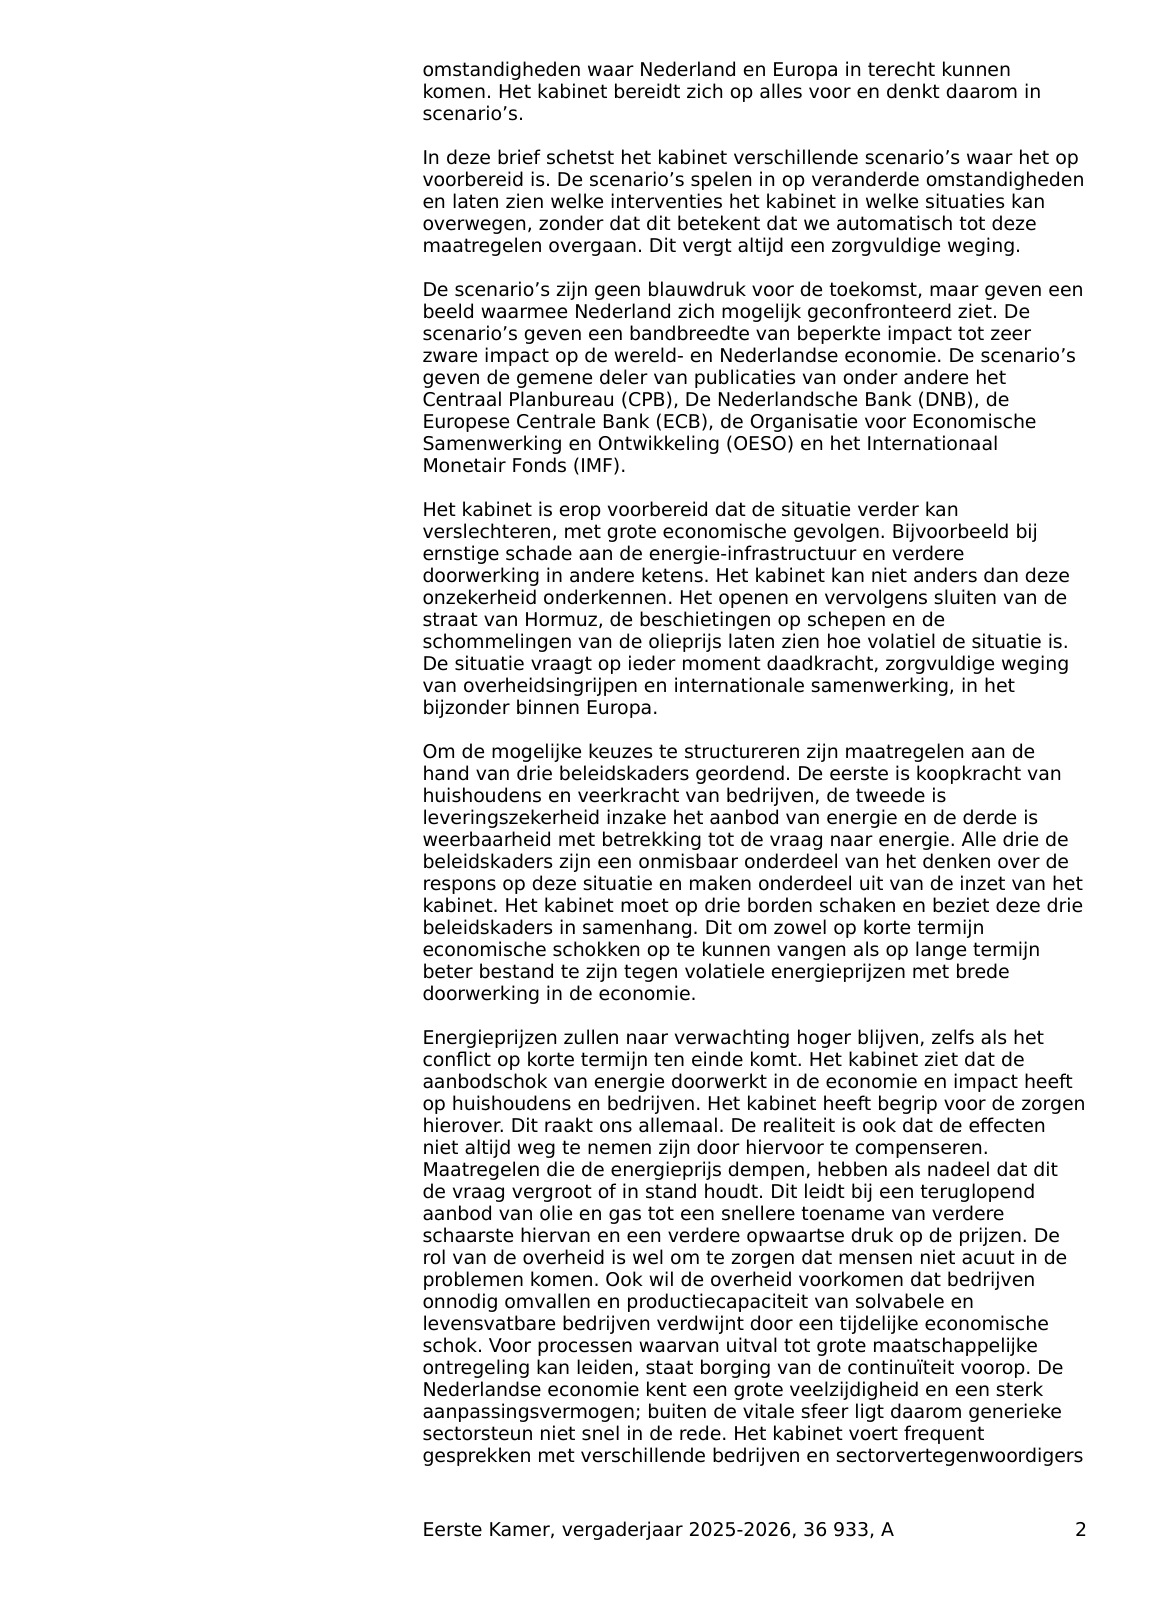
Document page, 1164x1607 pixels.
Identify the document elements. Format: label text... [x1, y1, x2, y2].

text Om de mogelijke keuzes te structureren zijn maatregelen aan de hand van drie beleidskaders geordend. De eerste is koopkracht van huishoudens en veerkracht van bedrijven, de tweede is leveringszekerheid inzake het aanbod van energie en de derde is weerbaarheid met betrekking tot de vraag naar energie. Alle drie de beleidskaders zijn een onmisbaar onderdeel van het denken over de respons op deze situatie en maken onderdeel uit van de inzet van het kabinet. Het kabinet moet op drie borden schaken en beziet deze drie beleidskaders in samenhang. Dit om zowel op korte termijn economische schokken op te kunnen vangen als op lange termijn beter bestand te zijn tegen volatiele energieprijzen met brede doorwerking in de economie. [422, 741, 1087, 1005]
text De scenario’s zijn geen blauwdruk voor de toekomst, maar geven een beeld waarmee Nederland zich mogelijk geconfronteerd ziet. De scenario’s geven een bandbreedte van beperkte impact tot zeer zware impact op de wereld- en Nederlandse economie. De scenario’s geven de gemene deler van publicaties van onder andere het Centraal Planbureau (CPB), De Nederlandsche Bank (DNB), de Europese Centrale Bank (ECB), de Organisatie voor Economische Samenwerking en Ontwikkeling (OESO) en het Internationaal Monetair Fonds (IMF). [422, 279, 1087, 477]
text Energieprijzen zullen naar verwachting hoger blijven, zelfs als het conflict op korte termijn ten einde komt. Het kabinet ziet dat de aanbodschok van energie doorwerkt in de economie en impact heeft op huishoudens en bedrijven. Het kabinet heeft begrip voor de zorgen hierover. Dit raakt ons allemaal. De realiteit is ook dat de effecten niet altijd weg te nemen zijn door hiervoor te compenseren. Maatregelen die de energieprijs dempen, hebben als nadeel dat dit de vraag vergroot of in stand houdt. Dit leidt bij een teruglopend aanbod van olie en gas tot een snellere toename van verdere schaarste hiervan en een verdere opwaartse druk op de prijzen. De rol van de overheid is wel om te zorgen dat mensen niet acuut in de problemen komen. Ook wil de overheid voorkomen dat bedrijven onnodig omvallen en productiecapaciteit van solvabele en levensvatbare bedrijven verdwijnt door een tijdelijke economische schok. Voor processen waarvan uitval tot grote maatschappelijke ontregeling kan leiden, staat borging van de continuïteit voorop. De Nederlandse economie kent een grote veelzijdigheid en een sterk aanpassingsvermogen; buiten de vitale sfeer ligt daarom generieke sectorsteun niet snel in de rede. Het kabinet voert frequent gesprekken met verschillende bedrijven en sectorvertegenwoordigers [422, 1027, 1087, 1467]
text In deze brief schetst het kabinet verschillende scenario’s waar het op voorbereid is. De scenario’s spelen in op veranderde omstandigheden en laten zien welke interventies het kabinet in welke situaties kan overwegen, zonder dat dit betekent dat we automatisch tot deze maatregelen overgaan. Dit vergt altijd een zorgvuldige weging. [422, 147, 1087, 257]
text Het kabinet is erop voorbereid dat de situatie verder kan verslechteren, met grote economische gevolgen. Bijvoorbeeld bij ernstige schade aan de energie-infrastructuur en verdere doorwerking in andere ketens. Het kabinet kan niet anders dan deze onzekerheid onderkennen. Het openen en vervolgens sluiten van de straat van Hormuz, de beschietingen op schepen en de schommelingen van de olieprijs laten zien hoe volatiel de situatie is. De situatie vraagt op ieder moment daadkracht, zorgvuldige weging van overheidsingrijpen en internationale samenwerking, in het bijzonder binnen Europa. [422, 499, 1087, 719]
text omstandigheden waar Nederland en Europa in terecht kunnen komen. Het kabinet bereidt zich op alles voor en denkt daarom in scenario’s. [422, 59, 1087, 125]
